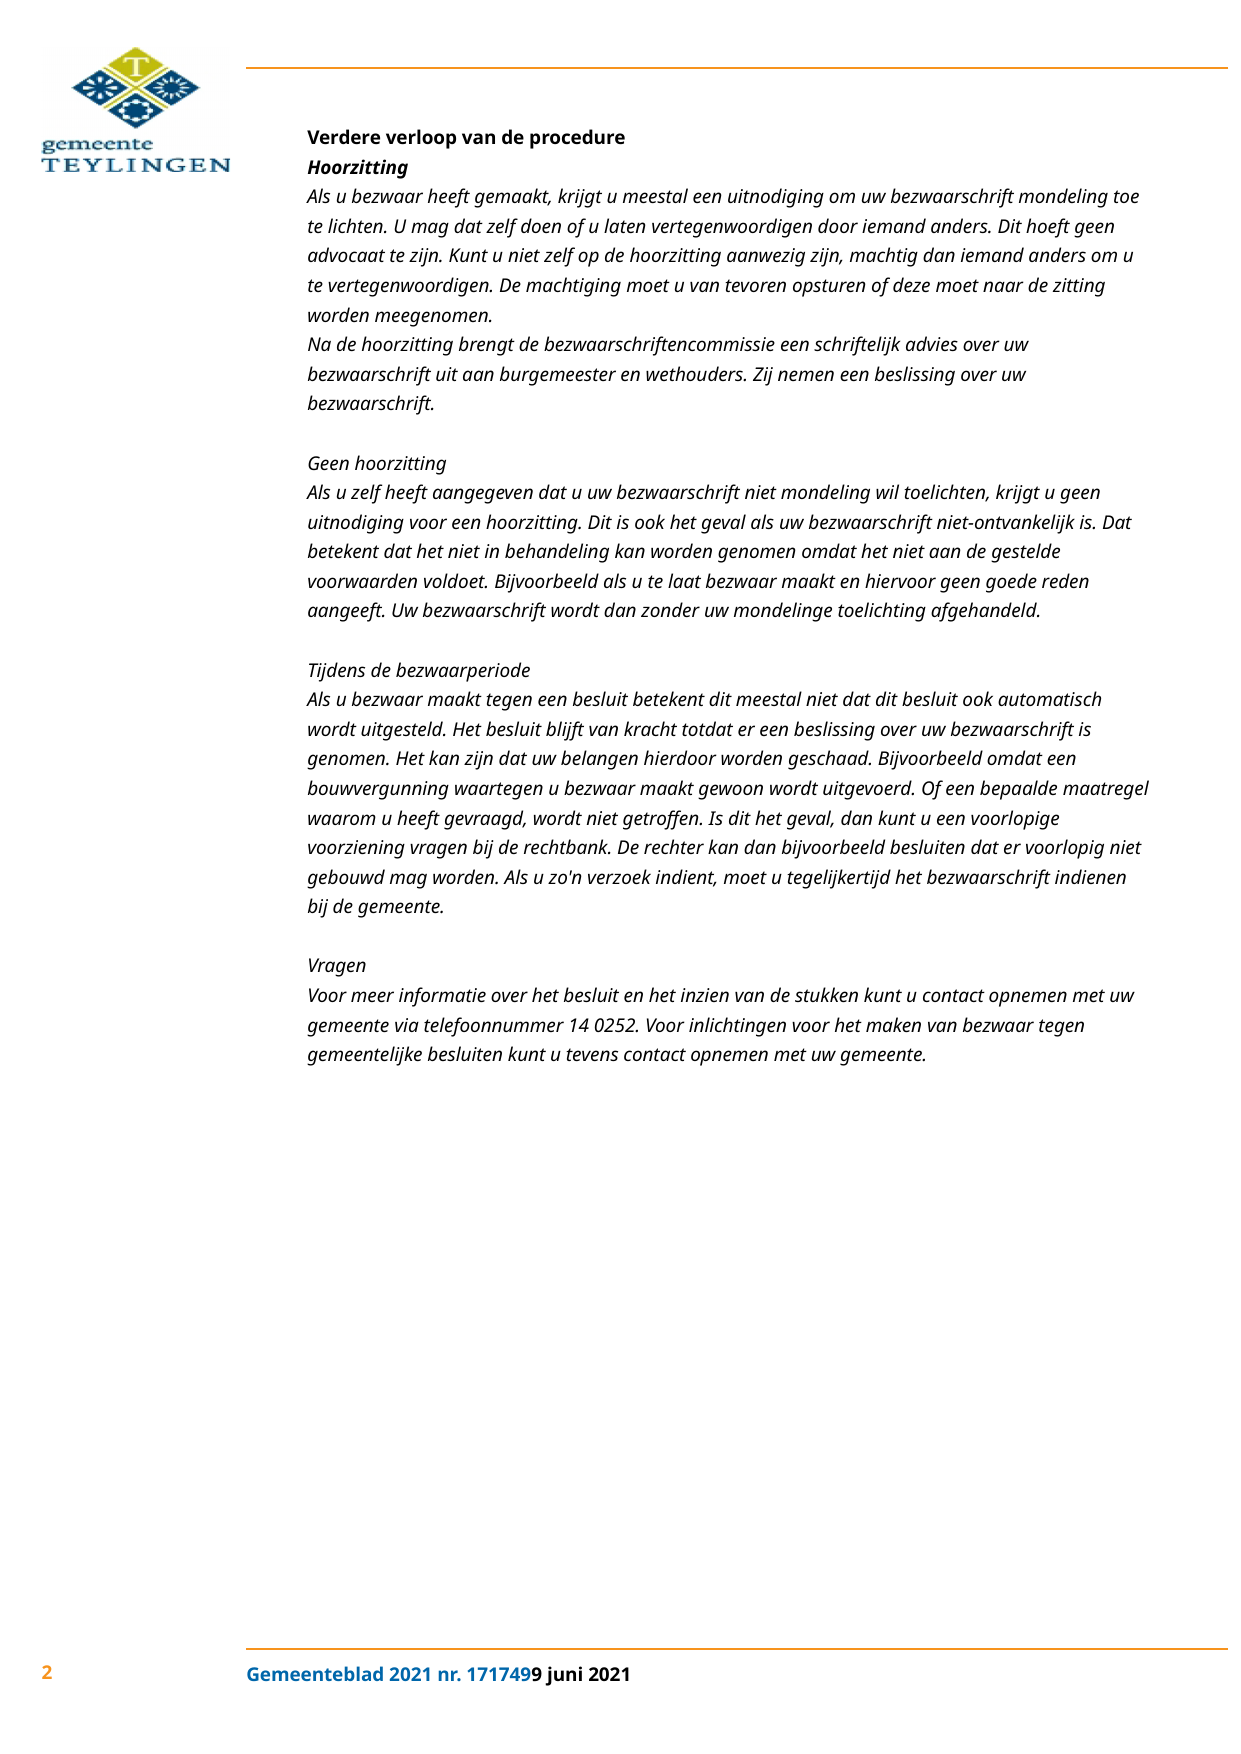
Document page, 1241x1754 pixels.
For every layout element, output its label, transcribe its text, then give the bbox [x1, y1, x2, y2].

list Geen hoorzitting [248, 450, 1152, 476]
list Vragen [248, 953, 1152, 978]
picture [41, 47, 231, 172]
list Verdere verloop van de procedure [248, 124, 1152, 150]
list Als u bezwaar heeft gemaakt, krijgt u meestal een uitnodiging om uw bezwaarschrift mondeling toe te lichten. U mag dat zelf doen of u laten vertegenwoordigen door iemand anders. Dit hoeft geen advocaat te zijn. Kunt u niet zelf op de hoorzitting aanwezig zijn, machtig dan iemand anders om u te vertegenwoordigen. De machtiging moet u van tevoren opsturen of deze moet naar de zitting worden meegenomen. [248, 183, 1152, 328]
list Als u zelf heeft aangegeven dat u uw bezwaarschrift niet mondeling wil toelichten, krijgt u geen uitnodiging voor een hoorzitting. Dit is ook het geval als uw bezwaarschrift niet-ontvankelijk is. Dat betekent dat het niet in behandeling kan worden genomen omdat het niet aan de gestelde voorwaarden voldoet. Bijvoorbeeld als u te laat bezwaar maakt en hiervoor geen goede reden aangeeft. Uw bezwaarschrift wordt dan zonder uw mondelinge toelichting afgehandeld. [248, 479, 1152, 623]
list Tijdens de bezwaarperiode [248, 657, 1152, 683]
list Als u bezwaar maakt tegen een besluit betekent dit meestal niet dat dit besluit ook automatisch wordt uitgesteld. Het besluit blijft van kracht totdat er een beslissing over uw bezwaarschrift is genomen. Het kan zijn dat uw belangen hierdoor worden geschaad. Bijvoorbeeld omdat een bouwvergunning waartegen u bezwaar maakt gewoon wordt uitgevoerd. Of een bepaalde maatregel waarom u heeft gevraagd, wordt niet getroffen. Is dit het geval, dan kunt u een voorlopige voorziening vragen bij de rechtbank. De rechter kan dan bijvoorbeeld besluiten dat er voorlopig niet gebouwd mag worden. Als u zo'n verzoek indient, moet u tegelijkertijd het bezwaarschrift indienen bij de gemeente. [248, 686, 1152, 919]
list Voor meer informatie over het besluit en het inzien van de stukken kunt u contact opnemen met uw gemeente via telefoonnummer 14 0252. Voor inlichtingen voor het maken van bezwaar tegen gemeentelijke besluiten kunt u tevens contact opnemen met uw gemeente. [248, 982, 1152, 1067]
list Hoorzitting [248, 154, 1152, 180]
list Na de hoorzitting brengt de bezwaarschriftencommissie een schriftelijk advies over uw bezwaarschrift uit aan burgemeester en wethouders. Zij nemen een beslissing over uw bezwaarschrift. [248, 331, 1152, 416]
